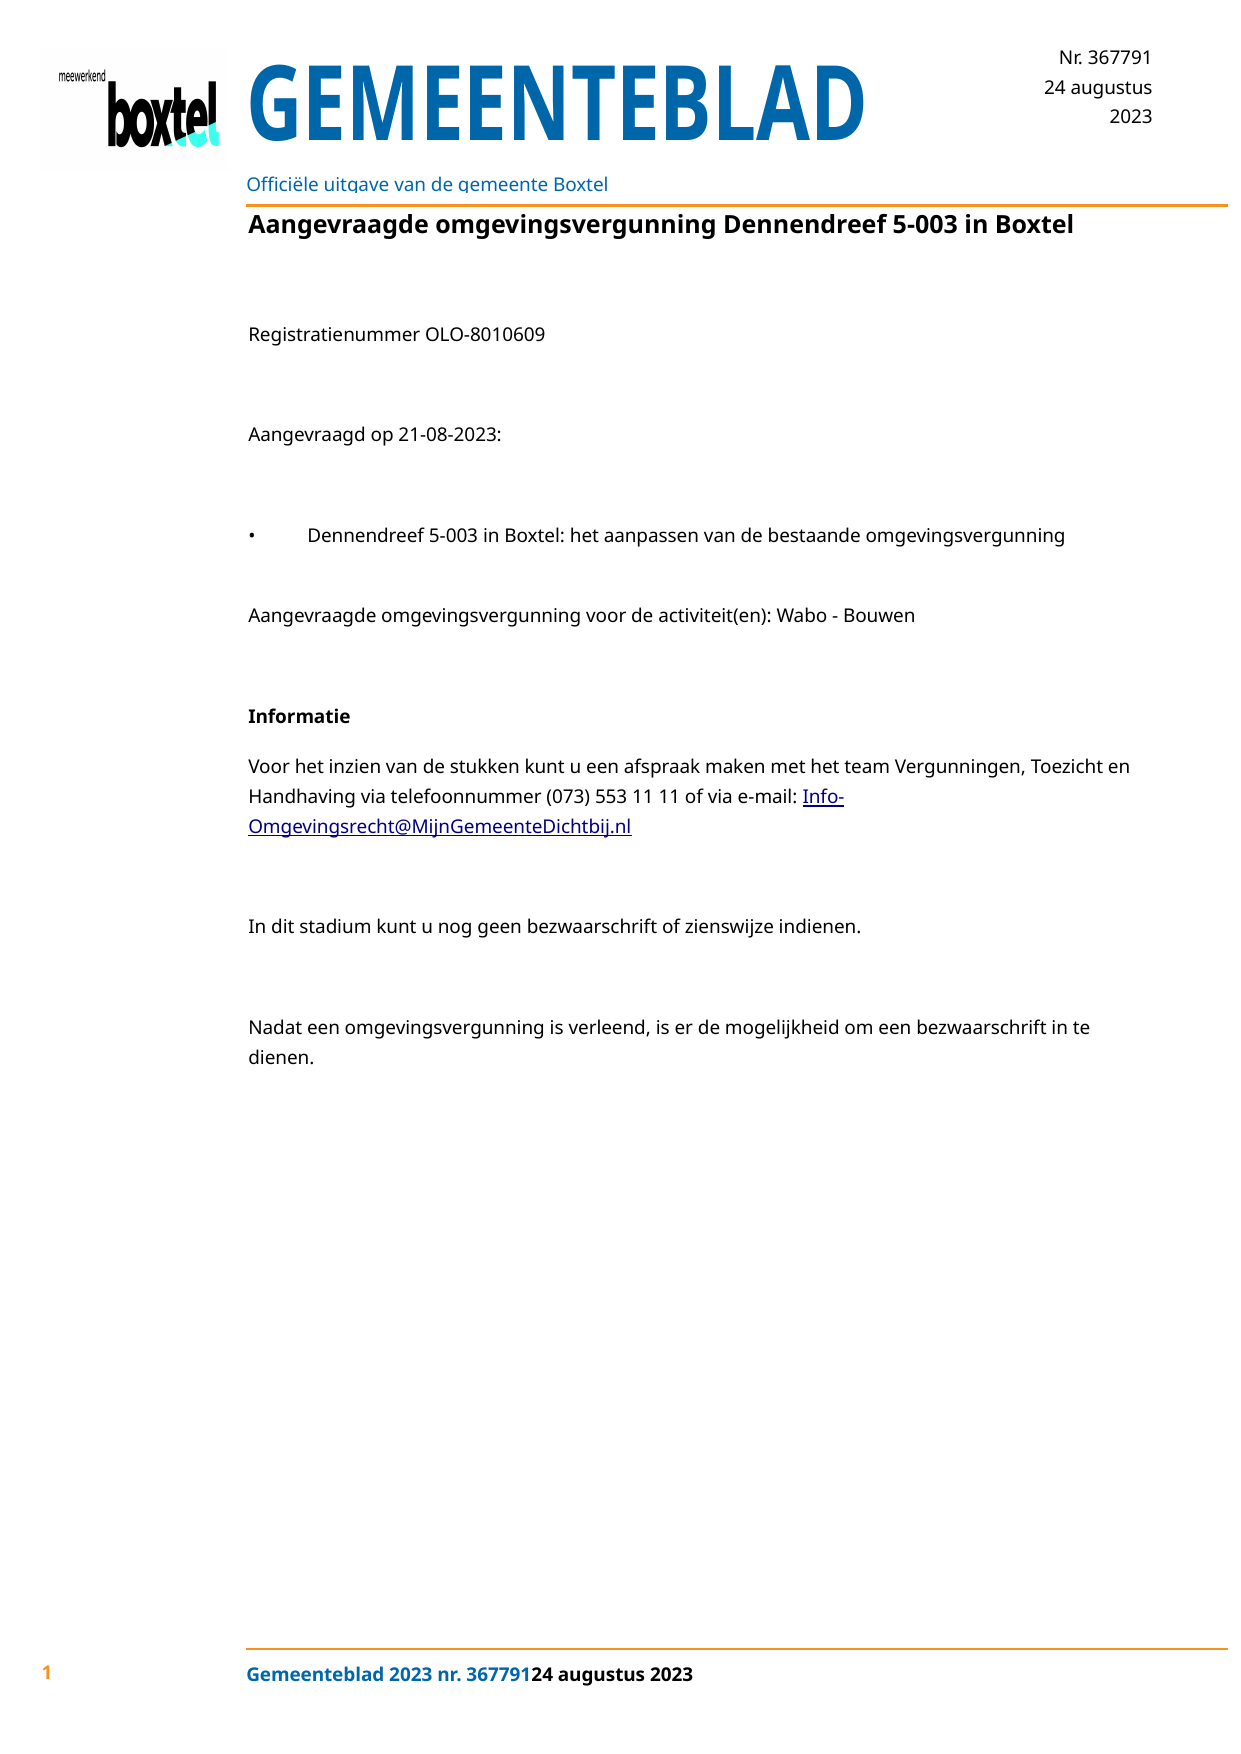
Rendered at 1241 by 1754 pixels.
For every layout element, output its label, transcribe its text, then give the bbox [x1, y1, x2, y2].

text Aangevraagd op 21-08-2023: [248, 422, 1152, 447]
text In dit stadium kunt u nog geen bezwaarschrift of zienswijze indienen. [248, 914, 1152, 939]
text Informatie [248, 703, 1152, 729]
picture [41, 47, 231, 172]
text Registratienummer OLO-8010609 [248, 321, 1152, 346]
text Aangevraagde omgevingsvergunning voor de activiteit(en): Wabo - Bouwen [248, 602, 1152, 628]
text Aangevraagde omgevingsvergunning Dennendreef 5-003 in Boxtel [248, 207, 1152, 241]
text Nadat een omgevingsvergunning is verleend, is er de mogelijkheid om een bezwaarschrift in te dienen. [248, 1014, 1152, 1070]
list Dennendreef 5-003 in Boxtel: het aanpassen van de bestaande omgevingsvergunning [248, 522, 1152, 548]
text Voor het inzien van de stukken kunt u een afspraak maken met het team Vergunningen, Toezicht en Handhaving via telefoonnummer (073) 553 11 11 of via e-mail: Info-Omgevingsrecht@MijnGemeenteDichtbij.nl [248, 754, 1152, 838]
